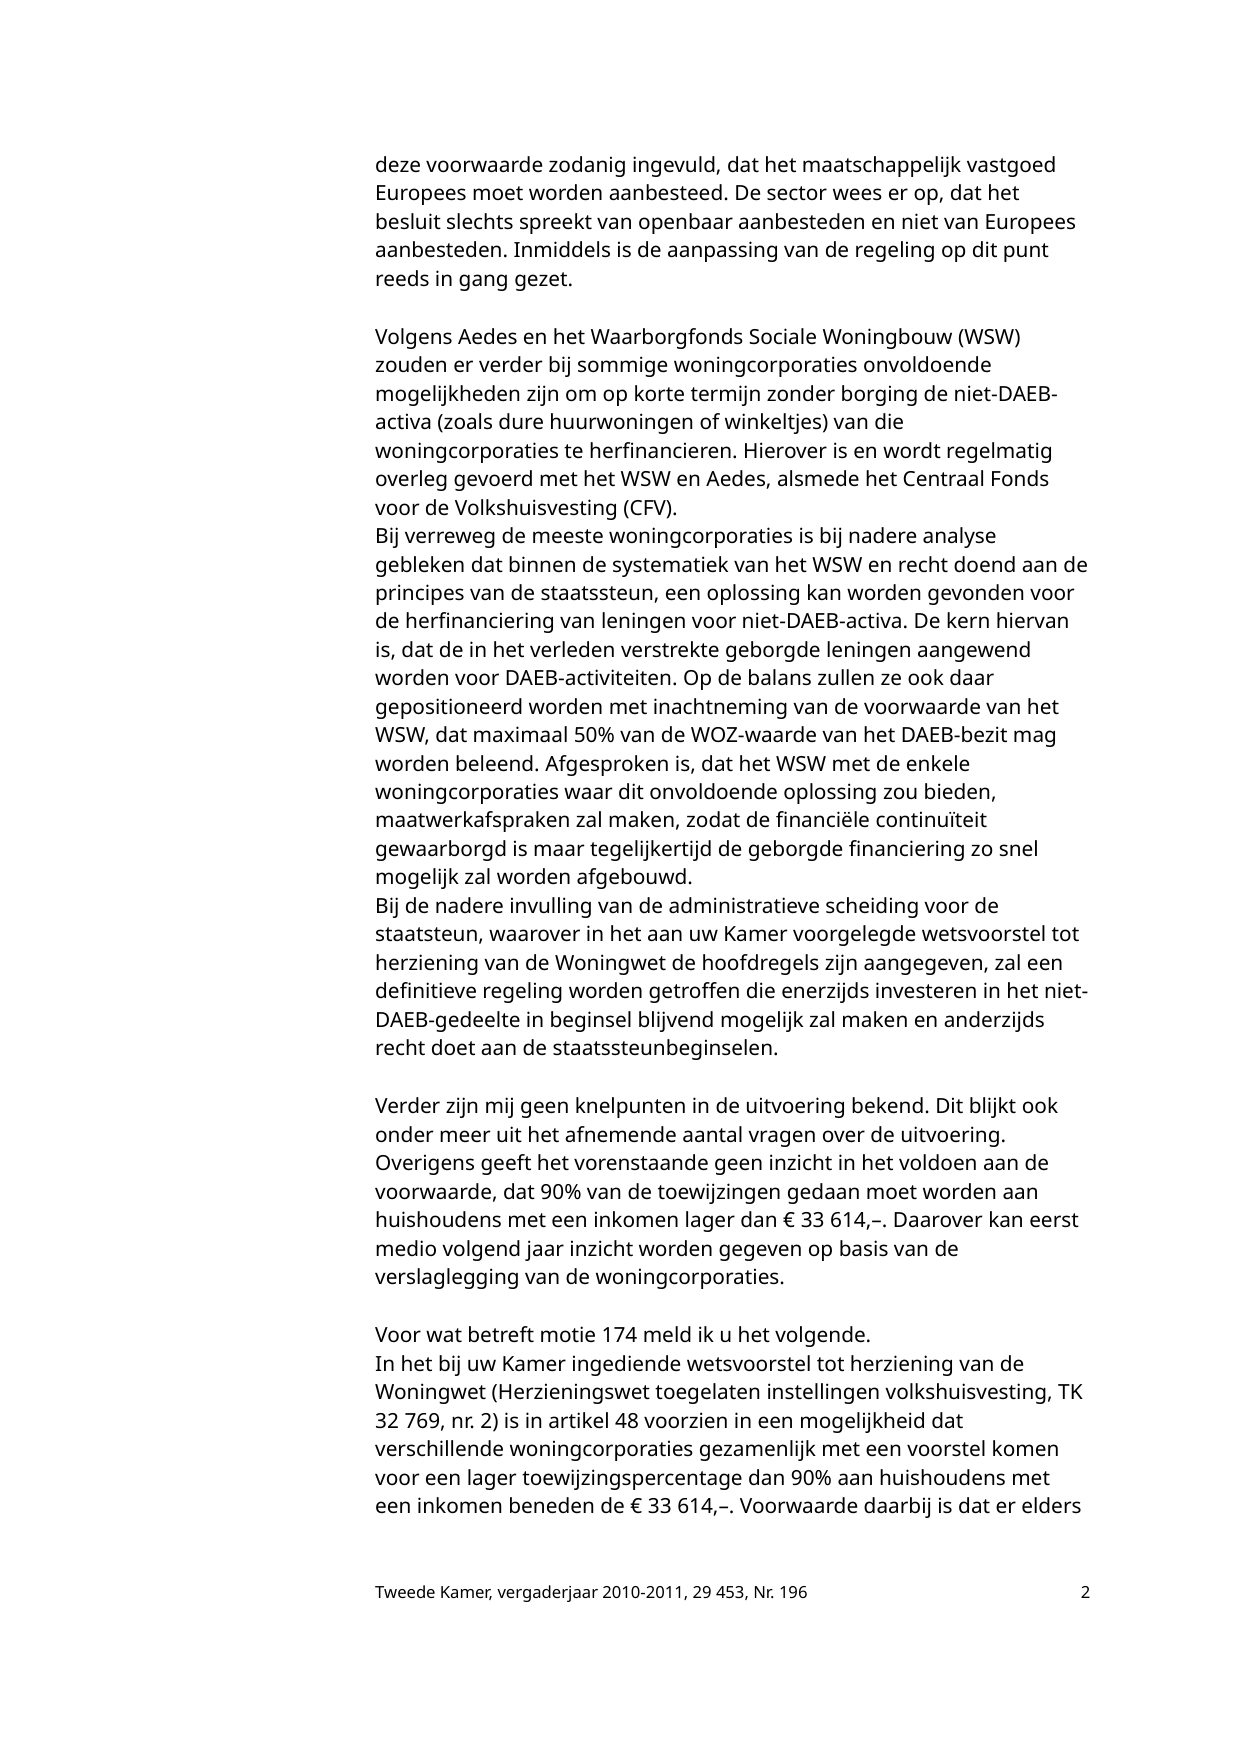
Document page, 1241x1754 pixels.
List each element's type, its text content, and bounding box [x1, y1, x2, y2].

text Bij de nadere invulling van de administratieve scheiding voor de staatsteun, waarover in het aan uw Kamer voorgelegde wetsvoorstel tot herziening van de Woningwet de hoofdregels zijn aangegeven, zal een definitieve regeling worden getroffen die enerzijds investeren in het niet-DAEB-gedeelte in beginsel blijvend mogelijk zal maken en anderzijds recht doet aan de staatssteunbeginselen. [375, 891, 1090, 1062]
text Voor wat betreft motie 174 meld ik u het volgende. [375, 1321, 1090, 1349]
text Volgens Aedes en het Waarborgfonds Sociale Woningbouw (WSW) zouden er verder bij sommige woningcorporaties onvoldoende mogelijkheden zijn om op korte termijn zonder borging de niet-DAEB-activa (zoals dure huurwoningen of winkeltjes) van die woningcorporaties te herfinancieren. Hierover is en wordt regelmatig overleg gevoerd met het WSW en Aedes, alsmede het Centraal Fonds voor de Volkshuisvesting (CFV). [375, 322, 1090, 521]
text deze voorwaarde zodanig ingevuld, dat het maatschappelijk vastgoed Europees moet worden aanbesteed. De sector wees er op, dat het besluit slechts spreekt van openbaar aanbesteden en niet van Europees aanbesteden. Inmiddels is de aanpassing van de regeling op dit punt reeds in gang gezet. [375, 150, 1090, 292]
text Bij verreweg de meeste woningcorporaties is bij nadere analyse gebleken dat binnen de systematiek van het WSW en recht doend aan de principes van de staatssteun, een oplossing kan worden gevonden voor de herfinanciering van leningen voor niet-DAEB-activa. De kern hiervan is, dat de in het verleden verstrekte geborgde leningen aangewend worden voor DAEB-activiteiten. Op de balans zullen ze ook daar gepositioneerd worden met inachtneming van de voorwaarde van het WSW, dat maximaal 50% van de WOZ-waarde van het DAEB-bezit mag worden beleend. Afgesproken is, dat het WSW met de enkele woningcorporaties waar dit onvoldoende oplossing zou bieden, maatwerkafspraken zal maken, zodat de financiële continuïteit gewaarborgd is maar tegelijkertijd de geborgde financiering zo snel mogelijk zal worden afgebouwd. [375, 521, 1090, 891]
text Verder zijn mij geen knelpunten in de uitvoering bekend. Dit blijkt ook onder meer uit het afnemende aantal vragen over de uitvoering. [375, 1092, 1090, 1148]
text Overigens geeft het vorenstaande geen inzicht in het voldoen aan de voorwaarde, dat 90% van de toewijzingen gedaan moet worden aan huishoudens met een inkomen lager dan € 33 614,–. Daarover kan eerst medio volgend jaar inzicht worden gegeven op basis van de verslaglegging van de woningcorporaties. [375, 1148, 1090, 1291]
text In het bij uw Kamer ingediende wetsvoorstel tot herziening van de Woningwet (Herzieningswet toegelaten instellingen volkshuisvesting, TK 32 769, nr. 2) is in artikel 48 voorzien in een mogelijkheid dat verschillende woningcorporaties gezamenlijk met een voorstel komen voor een lager toewijzingspercentage dan 90% aan huishoudens met een inkomen beneden de € 33 614,–. Voorwaarde daarbij is dat er elders [375, 1349, 1090, 1520]
